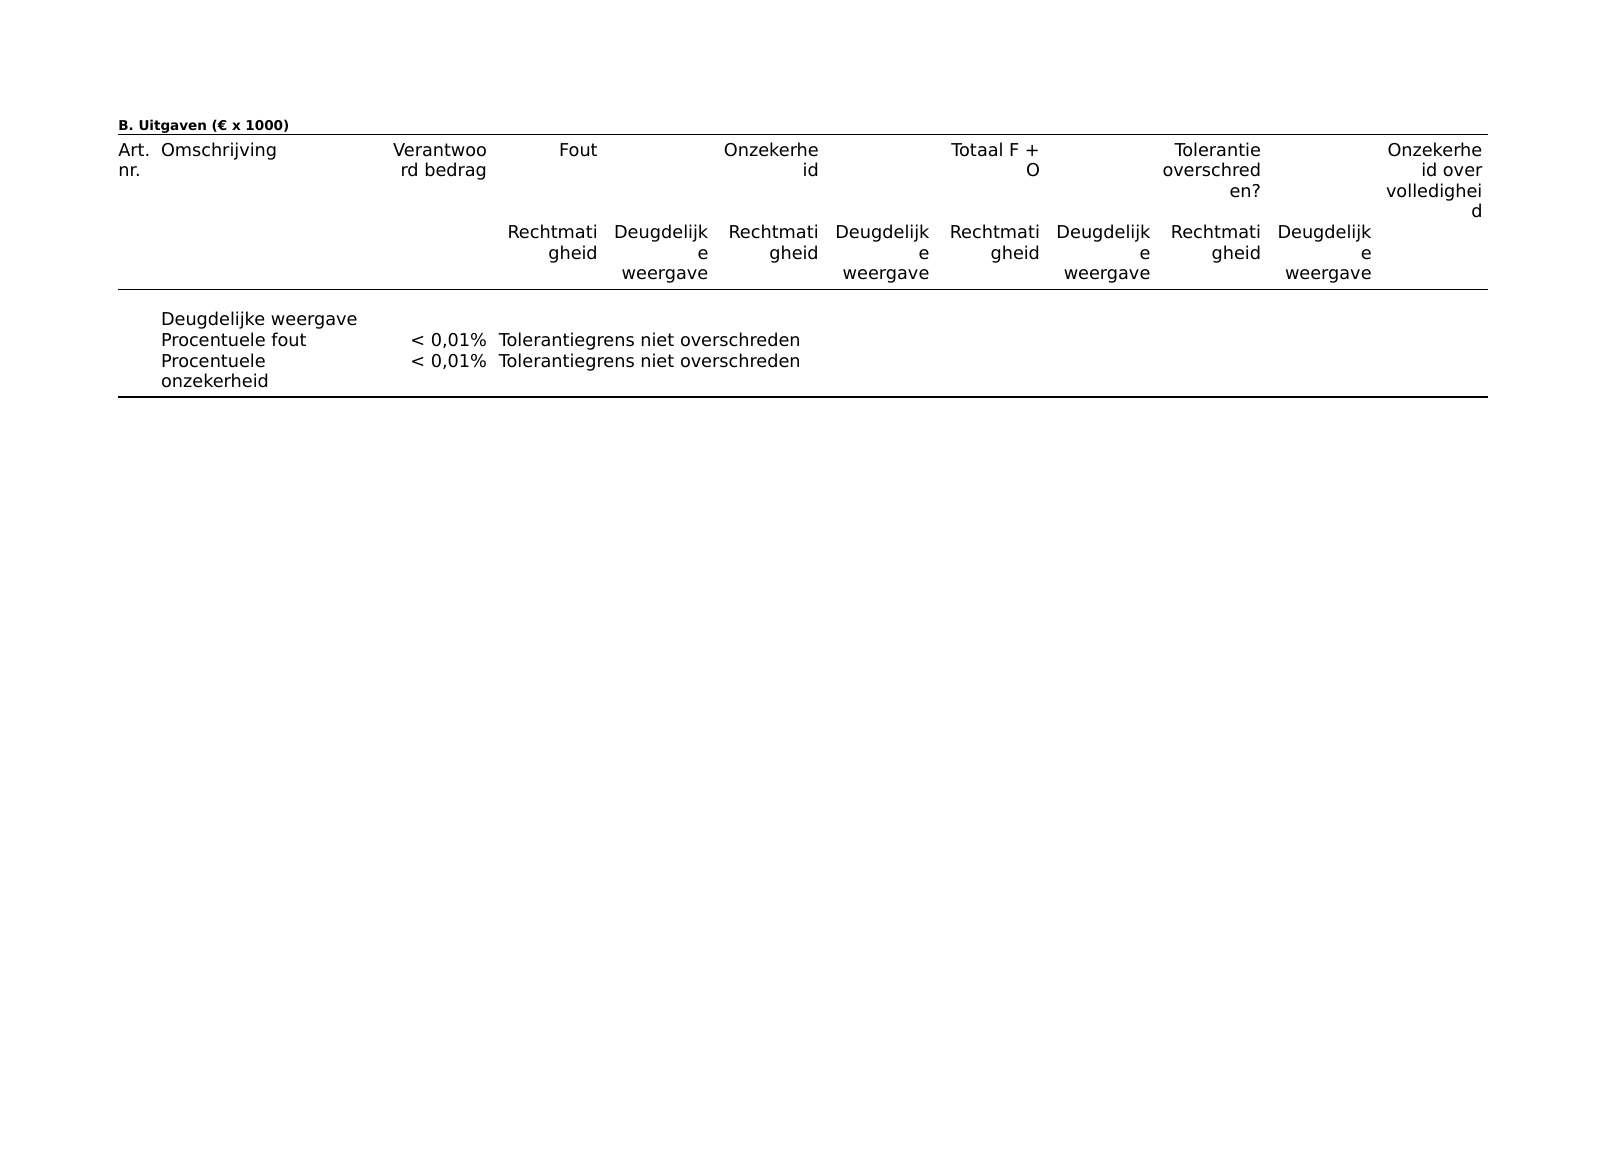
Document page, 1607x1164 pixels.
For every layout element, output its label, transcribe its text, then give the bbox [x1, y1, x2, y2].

table_cell [493, 290, 603, 309]
table_cell [1046, 135, 1156, 222]
table_cell [1267, 290, 1377, 309]
table_cell [382, 222, 493, 289]
table_cell [1156, 309, 1267, 330]
table_cell [935, 309, 1046, 330]
table_cell [382, 309, 493, 330]
table_cell Rechtmatigheid [714, 222, 824, 289]
table_cell Deugdelijke weergave [1046, 222, 1156, 289]
table_cell [825, 309, 935, 330]
table_cell [1156, 290, 1267, 309]
table_cell [118, 290, 155, 309]
table_cell Totaal F + O [935, 135, 1046, 222]
table_cell [714, 309, 824, 330]
table_cell Deugdelijke weergave [825, 222, 935, 289]
table_cell Fout [493, 135, 603, 222]
table_cell [1377, 222, 1488, 289]
table_cell Deugdelijke weergave [155, 309, 382, 330]
table_cell [1377, 309, 1488, 330]
table_cell [1377, 290, 1488, 309]
table_cell Onzekerheid [714, 135, 824, 222]
table_cell [714, 290, 824, 309]
table_cell Rechtmatigheid [935, 222, 1046, 289]
table_cell [1046, 309, 1156, 330]
table_cell [603, 135, 714, 222]
table_cell Procentuele fout [155, 330, 382, 351]
table_cell [825, 290, 935, 309]
table_cell [1377, 330, 1488, 351]
table_cell Onzekerheid over volledigheid [1377, 135, 1488, 222]
table_cell Verantwoord bedrag [382, 135, 493, 222]
table_cell [118, 309, 155, 330]
table_cell [603, 309, 714, 330]
table_cell [1267, 309, 1377, 330]
table_cell [1267, 135, 1377, 222]
table_header B. Uitgaven (€ x 1000) [118, 118, 1488, 134]
table_cell [1046, 290, 1156, 309]
table_cell [155, 290, 382, 309]
table_cell [118, 222, 155, 289]
table_cell [825, 135, 935, 222]
table_cell Tolerantiegrens niet overschreden [493, 330, 1267, 351]
table_cell [1267, 351, 1377, 396]
table_cell Tolerantiegrens niet overschreden [493, 351, 1267, 396]
table_cell Omschrijving [155, 135, 382, 222]
table_cell Deugdelijke weergave [1267, 222, 1377, 289]
table_cell Tolerantie overschreden? [1156, 135, 1267, 222]
table_cell Rechtmatigheid [493, 222, 603, 289]
table_cell Art. nr. [118, 135, 155, 222]
table_cell [382, 290, 493, 309]
table_cell [1267, 330, 1377, 351]
table_cell Procentuele onzekerheid [155, 351, 382, 396]
table_cell [155, 222, 382, 289]
table_cell [118, 330, 155, 351]
table_cell Deugdelijke weergave [603, 222, 714, 289]
table_cell [493, 309, 603, 330]
table_cell Rechtmatigheid [1156, 222, 1267, 289]
table_cell [118, 351, 155, 396]
table_cell [603, 290, 714, 309]
table_cell [1377, 351, 1488, 396]
table_cell < 0,01% [382, 351, 493, 396]
table_cell [935, 290, 1046, 309]
table_cell < 0,01% [382, 330, 493, 351]
